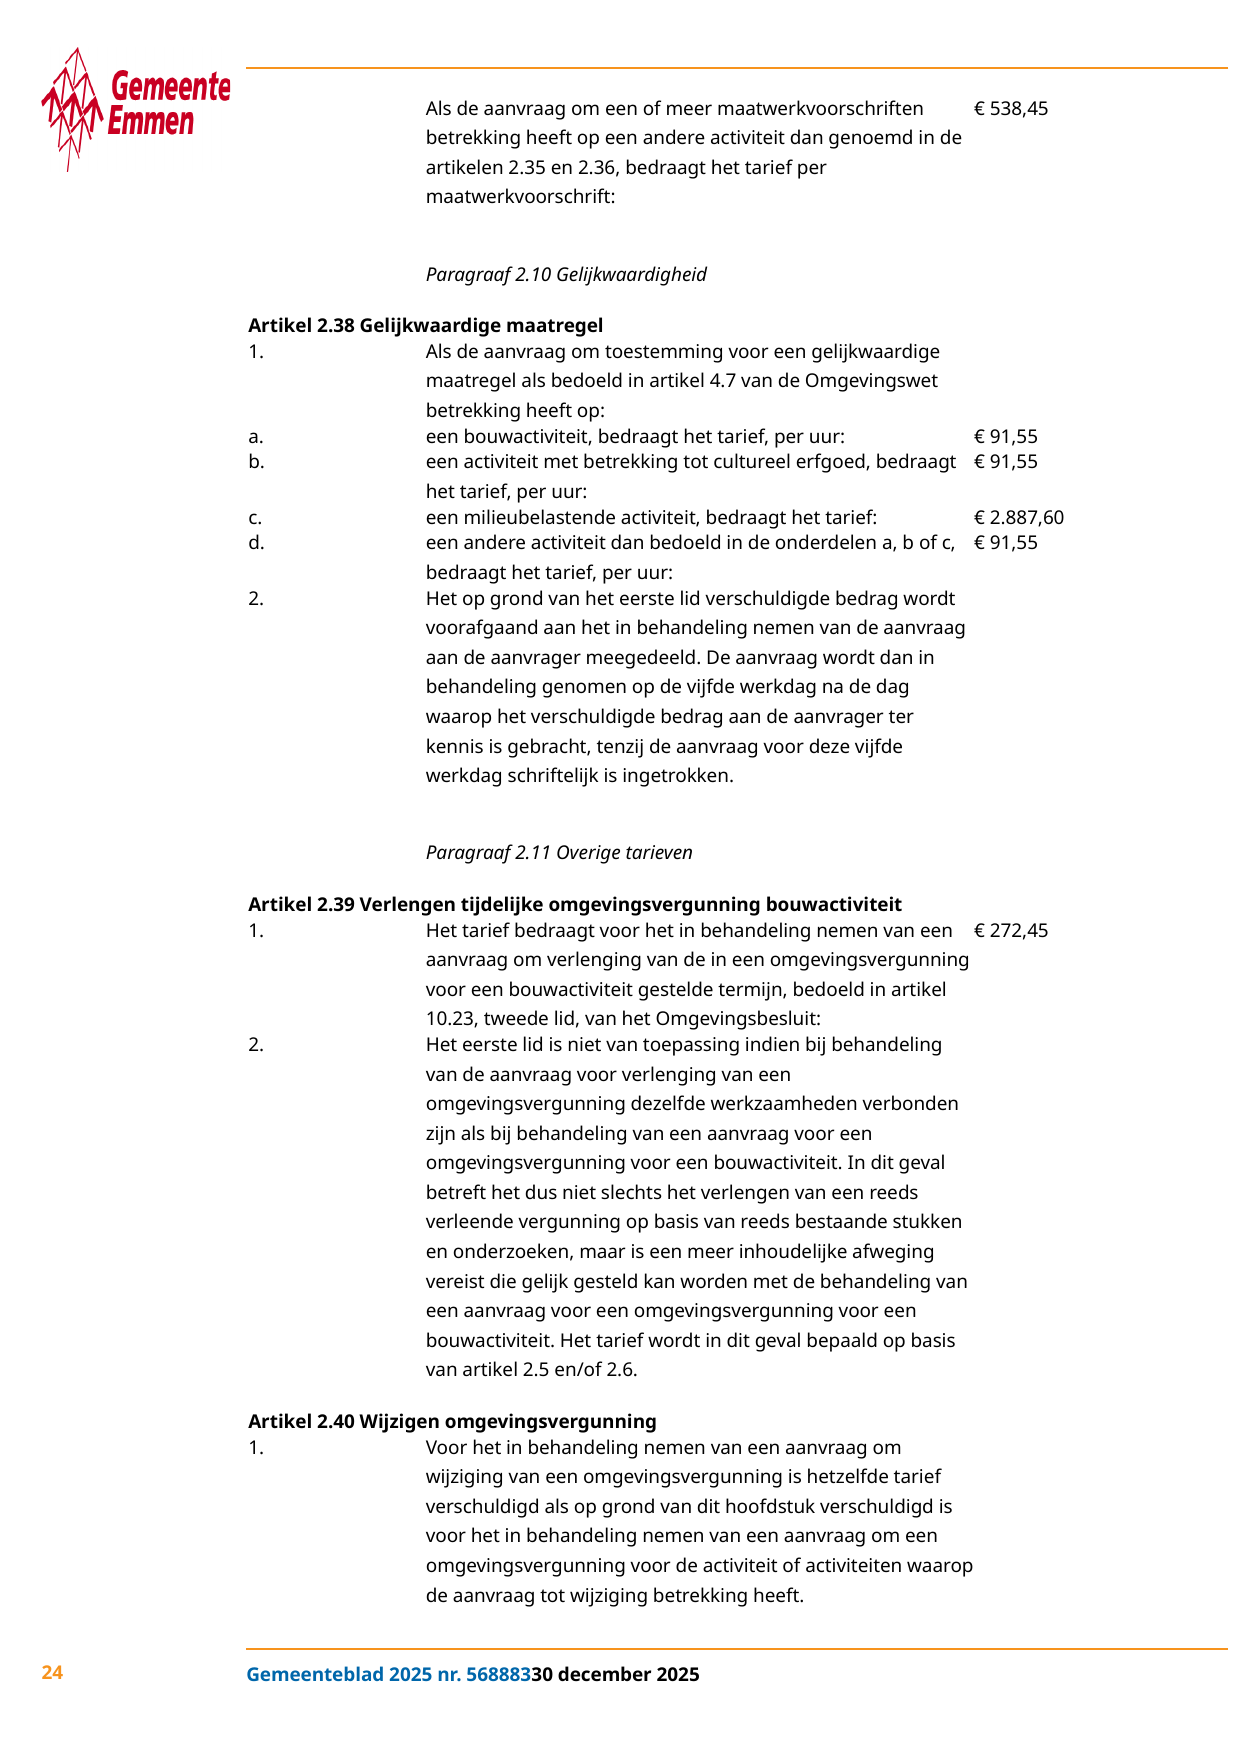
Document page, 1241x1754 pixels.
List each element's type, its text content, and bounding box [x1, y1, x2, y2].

table_cell [248, 865, 426, 891]
table_cell een andere activiteit dan bedoeld in de onderdelen a, b of c, bedraagt het tarief, per uur: [426, 530, 974, 585]
table_cell [248, 209, 426, 235]
table_cell Het tarief bedraagt voor het in behandeling nemen van een aanvraag om verlenging van de in een omgevingsvergunning voor een bouwactiviteit gestelde termijn, bedoeld in artikel 10.23, tweede lid, van het Omgevingsbesluit: [426, 917, 974, 1031]
table_cell [974, 840, 1152, 865]
table_cell [974, 788, 1152, 814]
table_cell een activiteit met betrekking tot cultureel erfgoed, bedraagt het tarief, per uur: [426, 449, 974, 504]
table_cell [974, 865, 1152, 891]
table_cell € 91,55 [974, 530, 1152, 585]
table_cell [974, 1408, 1152, 1434]
table_cell Voor het in behandeling nemen van een aanvraag om wijziging van een omgevingsvergunning is hetzelfde tarief verschuldigd als op grond van dit hoofdstuk verschuldigd is voor het in behandeling nemen van een aanvraag om een omgevingsvergunning voor de activiteit of activiteiten waarop de aanvraag tot wijziging betrekking heeft. [426, 1434, 974, 1607]
table_cell 2. [248, 1031, 426, 1382]
table_cell [974, 286, 1152, 312]
table_cell [248, 788, 426, 814]
table_cell 2. [248, 585, 426, 788]
table_cell Artikel 2.39 Verlengen tijdelijke omgevingsvergunning bouwactiviteit [248, 891, 974, 917]
table_cell [974, 338, 1152, 423]
table_cell 1. [248, 338, 426, 423]
table_cell [974, 1434, 1152, 1607]
table_cell [248, 235, 426, 261]
table_cell € 2.887,60 [974, 504, 1152, 529]
table_cell een milieubelastende activiteit, bedraagt het tarief: [426, 504, 974, 529]
table_cell [974, 1031, 1152, 1382]
table_cell [426, 286, 974, 312]
table_cell [248, 261, 426, 286]
table_cell [974, 261, 1152, 286]
table_cell [974, 891, 1152, 917]
table_cell a. [248, 423, 426, 448]
table_cell [426, 788, 974, 814]
table_cell [426, 1383, 974, 1408]
table_cell [974, 312, 1152, 338]
table_cell Als de aanvraag om toestemming voor een gelijkwaardige maatregel als bedoeld in artikel 4.7 van de Omgevingswet betrekking heeft op: [426, 338, 974, 423]
table_cell Artikel 2.38 Gelijkwaardige maatregel [248, 312, 974, 338]
table_cell € 91,55 [974, 449, 1152, 504]
table_cell [974, 235, 1152, 261]
table_cell € 538,45 [974, 95, 1152, 209]
table_cell [248, 840, 426, 865]
table_cell [426, 209, 974, 235]
table_cell [974, 585, 1152, 788]
table_cell Paragraaf 2.11 Overige tarieven [426, 840, 974, 865]
table_cell Het eerste lid is niet van toepassing indien bij behandeling van de aanvraag voor verlenging van een omgevingsvergunning dezelfde werkzaamheden verbonden zijn als bij behandeling van een aanvraag voor een omgevingsvergunning voor een bouwactiviteit. In dit geval betreft het dus niet slechts het verlengen van een reeds verleende vergunning op basis van reeds bestaande stukken en onderzoeken, maar is een meer inhoudelijke afweging vereist die gelijk gesteld kan worden met de behandeling van een aanvraag voor een omgevingsvergunning voor een bouwactiviteit. Het tarief wordt in dit geval bepaald op basis van artikel 2.5 en/of 2.6. [426, 1031, 974, 1382]
table_cell [426, 814, 974, 839]
table_cell een bouwactiviteit, bedraagt het tarief, per uur: [426, 423, 974, 448]
table_cell c. [248, 504, 426, 529]
picture [41, 47, 231, 172]
table_cell € 91,55 [974, 423, 1152, 448]
table_cell [248, 1383, 426, 1408]
table_cell 1. [248, 917, 426, 1031]
table_cell d. [248, 530, 426, 585]
table_cell Als de aanvraag om een of meer maatwerkvoorschriften betrekking heeft op een andere activiteit dan genoemd in de artikelen 2.35 en 2.36, bedraagt het tarief per maatwerkvoorschrift: [426, 95, 974, 209]
table_cell Het op grond van het eerste lid verschuldigde bedrag wordt voorafgaand aan het in behandeling nemen van de aanvraag aan de aanvrager meegedeeld. De aanvraag wordt dan in behandeling genomen op de vijfde werkdag na de dag waarop het verschuldigde bedrag aan de aanvrager ter kennis is gebracht, tenzij de aanvraag voor deze vijfde werkdag schriftelijk is ingetrokken. [426, 585, 974, 788]
table_cell [248, 286, 426, 312]
table_cell Artikel 2.40 Wijzigen omgevingsvergunning [248, 1408, 974, 1434]
table_cell [974, 1383, 1152, 1408]
table_cell Paragraaf 2.10 Gelijkwaardigheid [426, 261, 974, 286]
table_cell [248, 814, 426, 839]
table_cell [426, 865, 974, 891]
table_cell [426, 235, 974, 261]
table_cell 1. [248, 1434, 426, 1607]
table_cell € 272,45 [974, 917, 1152, 1031]
table_cell [248, 95, 426, 209]
table_cell [974, 814, 1152, 839]
table_cell [974, 209, 1152, 235]
table_cell b. [248, 449, 426, 504]
